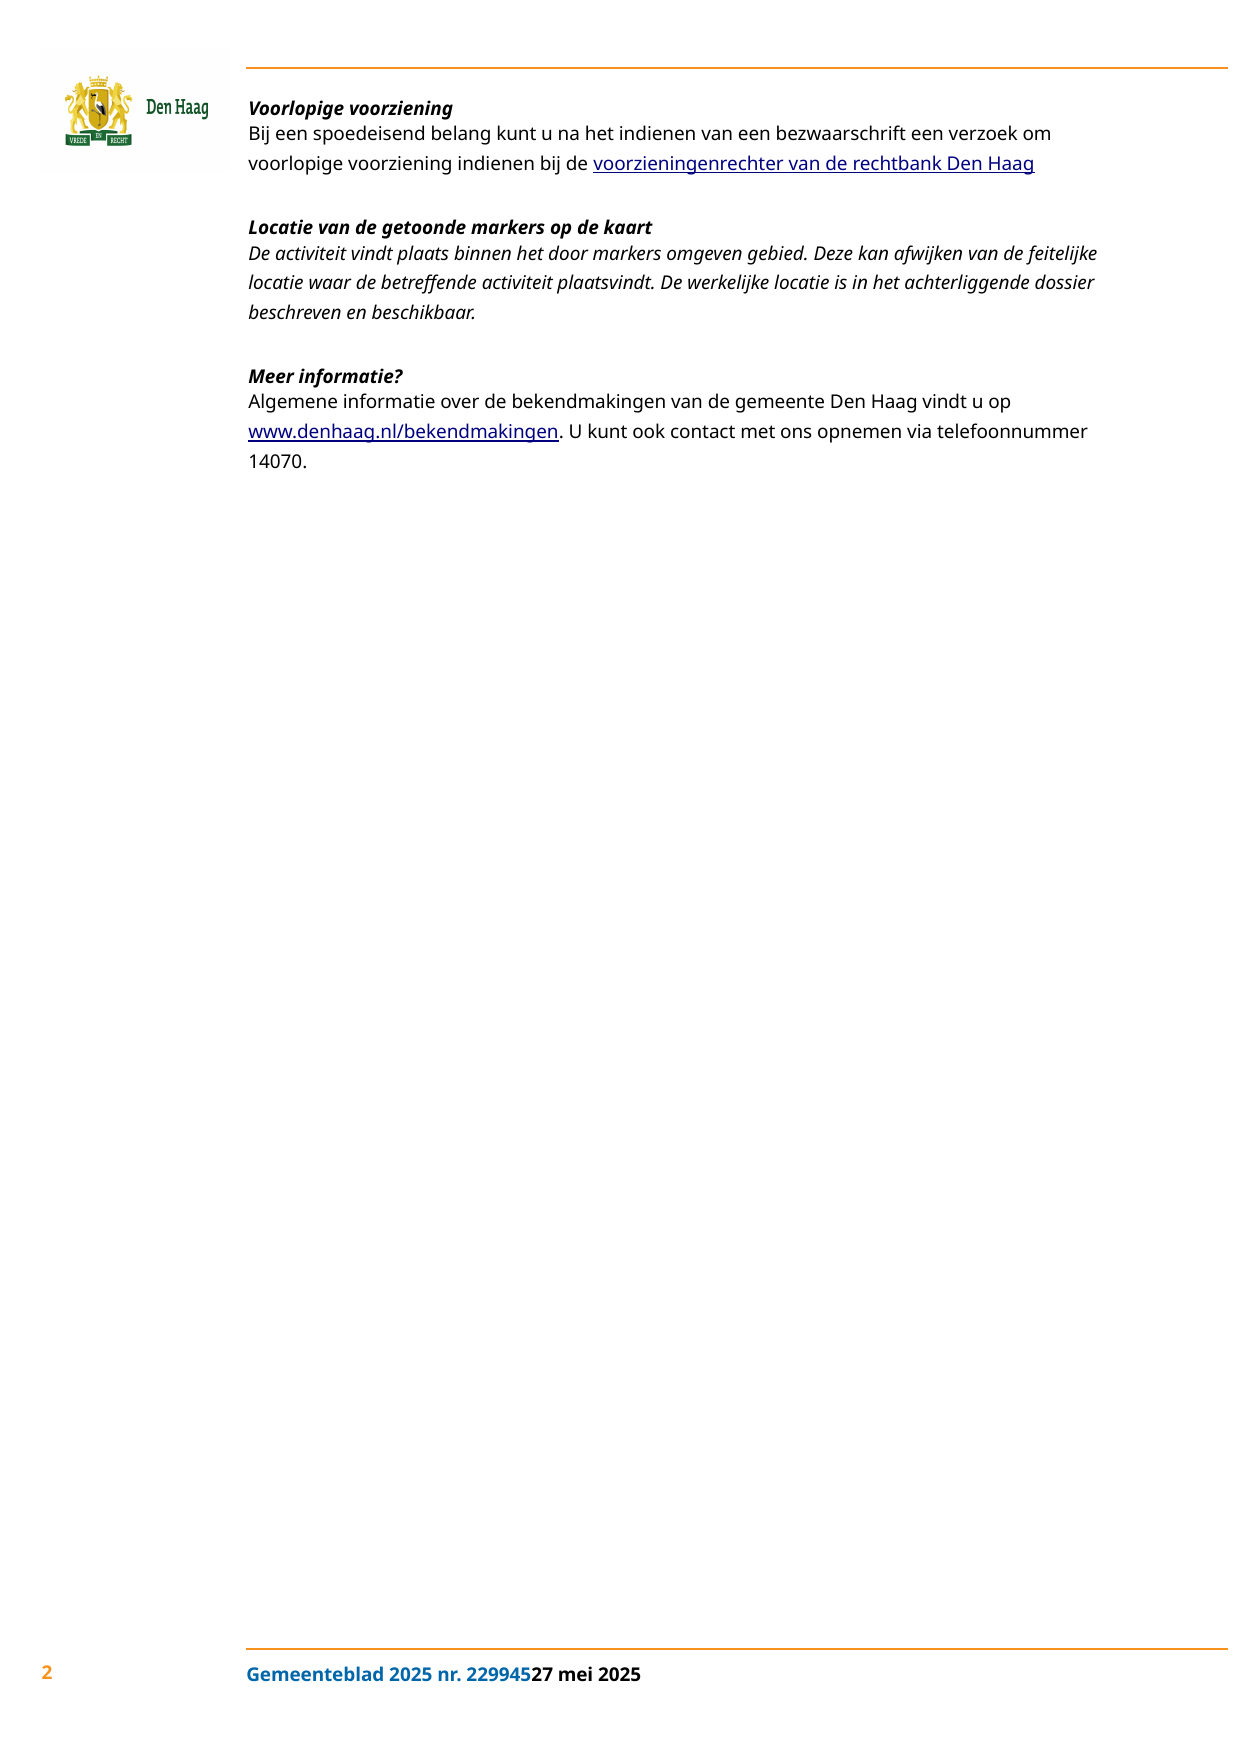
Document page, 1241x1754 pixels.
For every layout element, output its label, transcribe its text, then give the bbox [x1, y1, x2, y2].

picture [41, 47, 231, 172]
text Locatie van de getoonde markers op de kaart [248, 214, 1152, 240]
text Meer informatie? [248, 363, 1152, 389]
text Bij een spoedeisend belang kunt u na het indienen van een bezwaarschrift een verzoek om voorlopige voorziening indienen bij de voorzieningenrechter van de rechtbank Den Haag [248, 121, 1152, 176]
text Algemene informatie over de bekendmakingen van de gemeente Den Haag vindt u op www.denhaag.nl/bekendmakingen. U kunt ook contact met ons opnemen via telefoonnummer 14070. [248, 389, 1152, 473]
text Voorlopige voorziening [248, 95, 1152, 121]
text De activiteit vindt plaats binnen het door markers omgeven gebied. Deze kan afwijken van de feitelijke locatie waar de betreffende activiteit plaatsvindt. De werkelijke locatie is in het achterliggende dossier beschreven en beschikbaar. [248, 240, 1152, 325]
